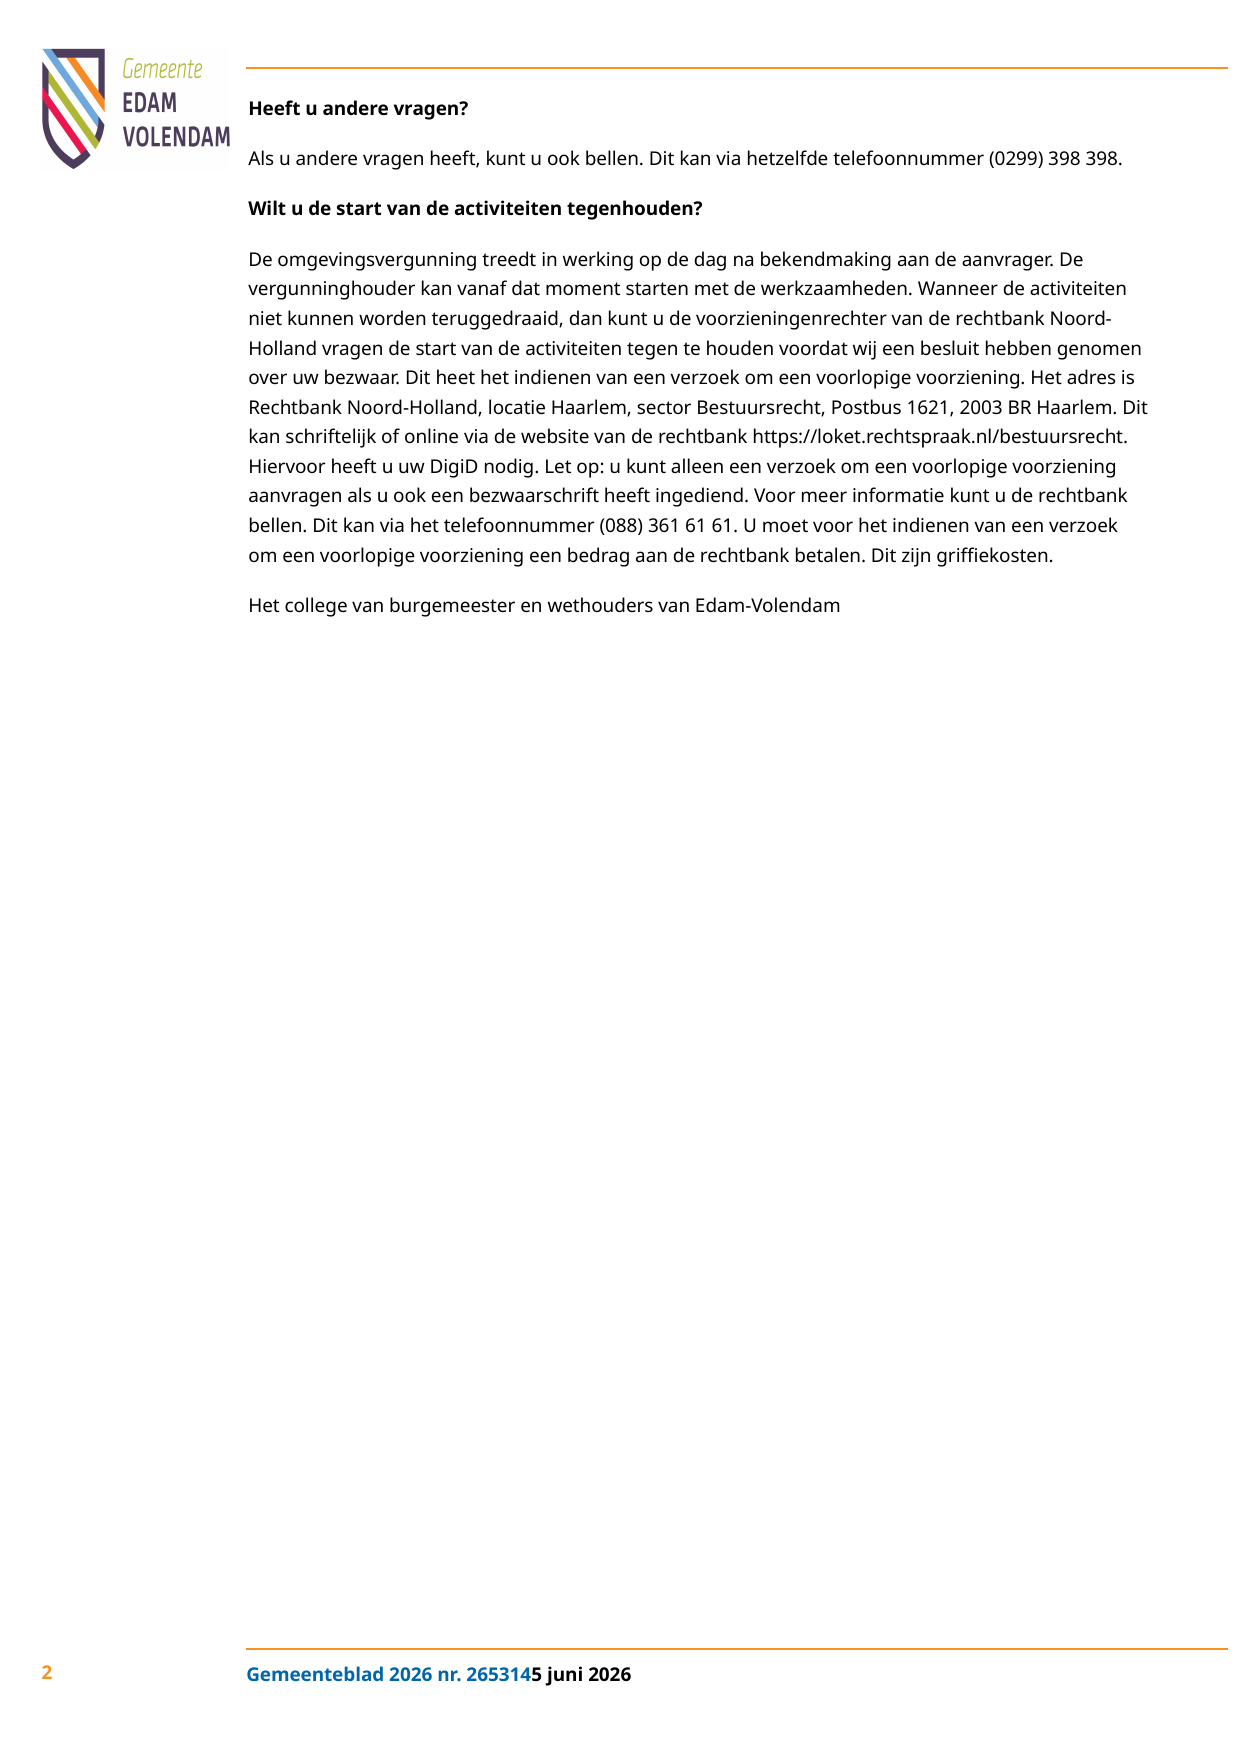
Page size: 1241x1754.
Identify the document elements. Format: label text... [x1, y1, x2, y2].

picture [41, 47, 231, 172]
text Heeft u andere vragen? [248, 95, 1152, 121]
text De omgevingsvergunning treedt in werking op de dag na bekendmaking aan de aanvrager. De vergunninghouder kan vanaf dat moment starten met de werkzaamheden. Wanneer de activiteiten niet kunnen worden teruggedraaid, dan kunt u de voorzieningenrechter van de rechtbank Noord-Holland vragen de start van de activiteiten tegen te houden voordat wij een besluit hebben genomen over uw bezwaar. Dit heet het indienen van een verzoek om een voorlopige voorziening. Het adres is Rechtbank Noord-Holland, locatie Haarlem, sector Bestuursrecht, Postbus 1621, 2003 BR Haarlem. Dit kan schriftelijk of online via de website van de rechtbank https://loket.rechtspraak.nl/bestuursrecht. Hiervoor heeft u uw DigiD nodig. Let op: u kunt alleen een verzoek om een voorlopige voorziening aanvragen als u ook een bezwaarschrift heeft ingediend. Voor meer informatie kunt u de rechtbank bellen. Dit kan via het telefoonnummer (088) 361 61 61. U moet voor het indienen van een verzoek om een voorlopige voorziening een bedrag aan de rechtbank betalen. Dit zijn griffiekosten. [248, 246, 1152, 568]
text Als u andere vragen heeft, kunt u ook bellen. Dit kan via hetzelfde telefoonnummer (0299) 398 398. [248, 145, 1152, 171]
text Wilt u de start van de activiteiten tegenhouden? [248, 196, 1152, 221]
text Het college van burgemeester en wethouders van Edam-Volendam [248, 592, 1152, 618]
